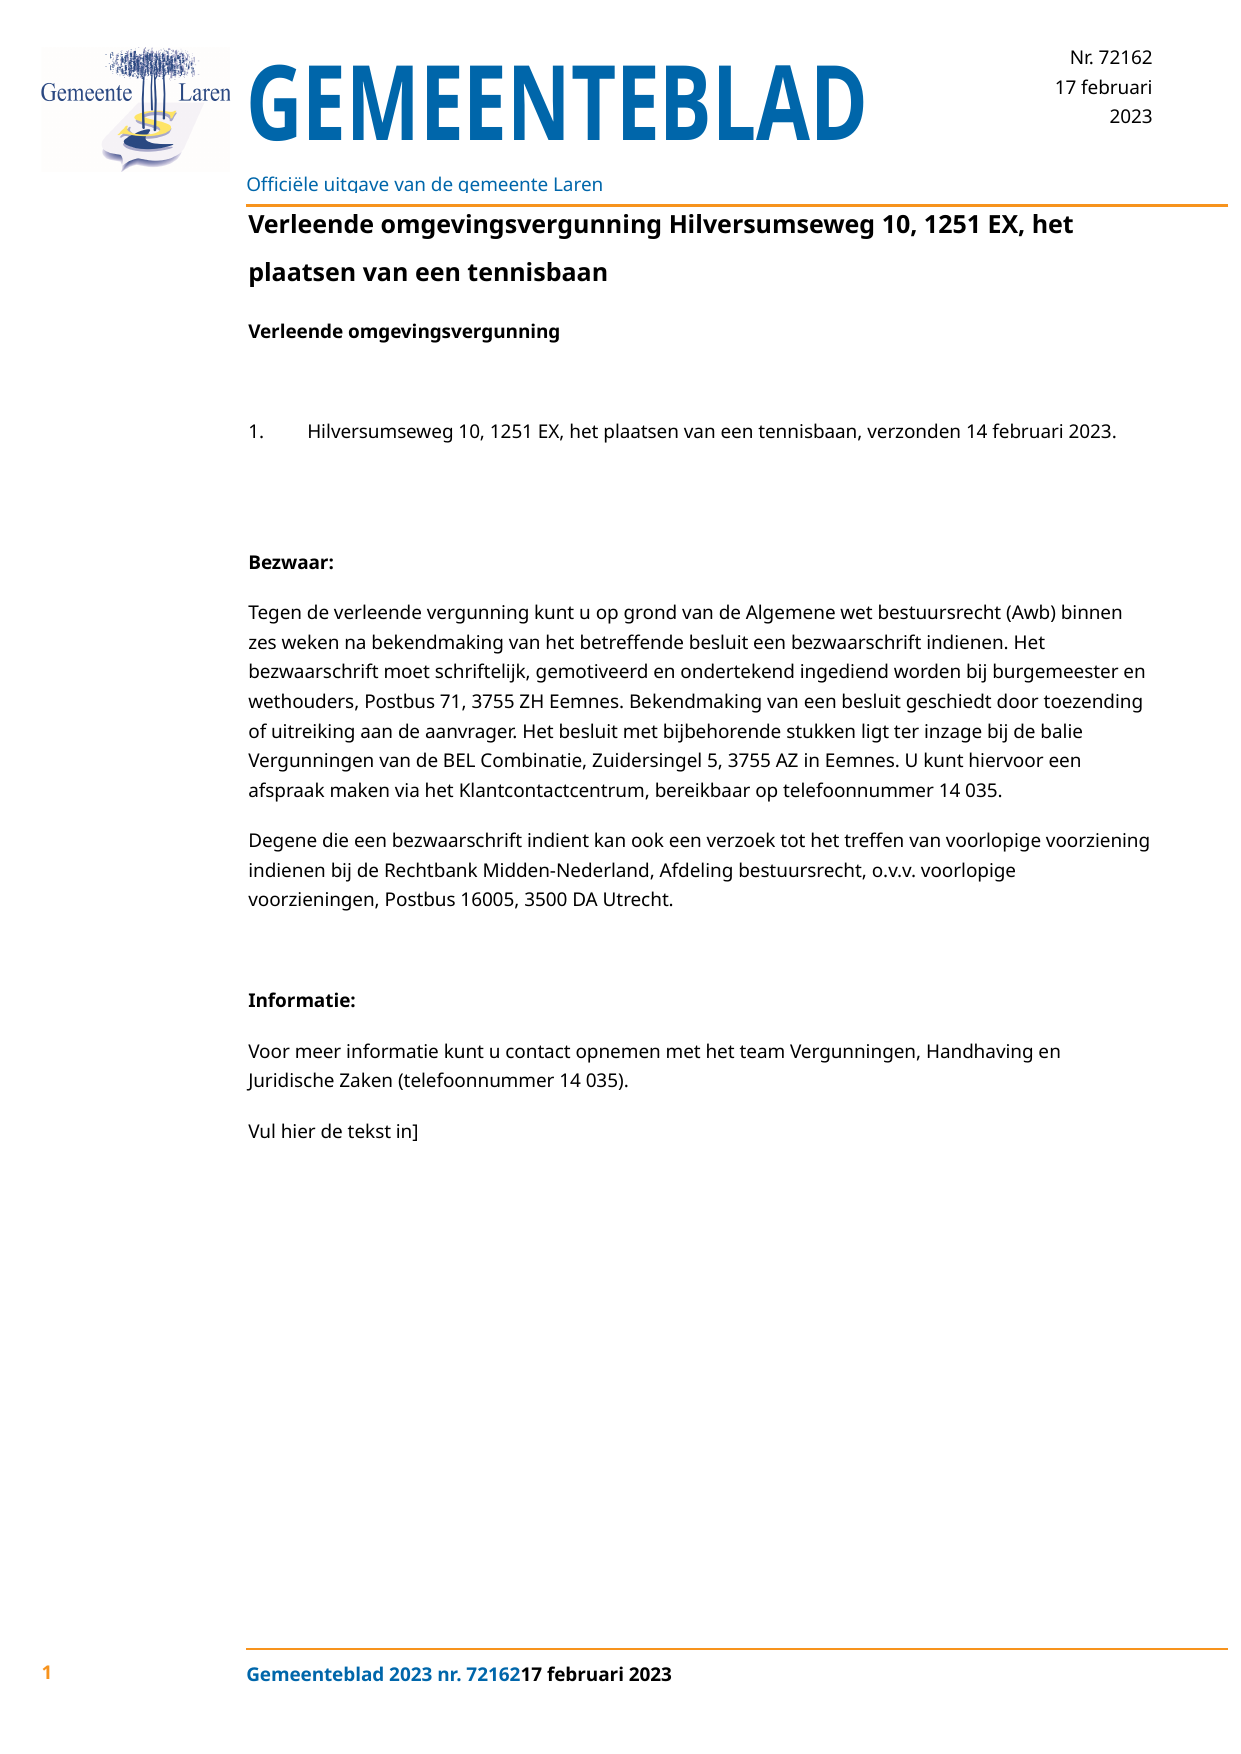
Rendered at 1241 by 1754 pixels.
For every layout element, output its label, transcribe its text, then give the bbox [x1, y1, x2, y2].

text Bezwaar: [248, 549, 1152, 575]
list Hilversumseweg 10, 1251 EX, het plaatsen van een tennisbaan, verzonden 14 februari 2023. [248, 419, 1152, 444]
text Tegen de verleende vergunning kunt u op grond van de Algemene wet bestuursrecht (Awb) binnen zes weken na bekendmaking van het betreffende besluit een bezwaarschrift indienen. Het bezwaarschrift moet schriftelijk, gemotiveerd en ondertekend ingediend worden bij burgemeester en wethouders, Postbus 71, 3755 ZH Eemnes. Bekendmaking van een besluit geschiedt door toezending of uitreiking aan de aanvrager. Het besluit met bijbehorende stukken ligt ter inzage bij de balie Vergunningen van de BEL Combinatie, Zuidersingel 5, 3755 AZ in Eemnes. U kunt hiervoor een afspraak maken via het Klantcontactcentrum, bereikbaar op telefoonnummer 14 035. [248, 599, 1152, 803]
text Vul hier de tekst in] [248, 1118, 1152, 1144]
text Voor meer informatie kunt u contact opnemen met het team Vergunningen, Handhaving en Juridische Zaken (telefoonnummer 14 035). [248, 1038, 1152, 1093]
picture [41, 47, 231, 172]
text Degene die een bezwaarschrift indient kan ook een verzoek tot het treffen van voorlopige voorziening indienen bij de Rechtbank Midden-Nederland, Afdeling bestuursrecht, o.v.v. voorlopige voorzieningen, Postbus 16005, 3500 DA Utrecht. [248, 827, 1152, 912]
text Verleende omgevingsvergunning Hilversumseweg 10, 1251 EX, het plaatsen van een tennisbaan [248, 207, 1152, 288]
text Informatie: [248, 987, 1152, 1013]
text Verleende omgevingsvergunning [248, 318, 1152, 344]
